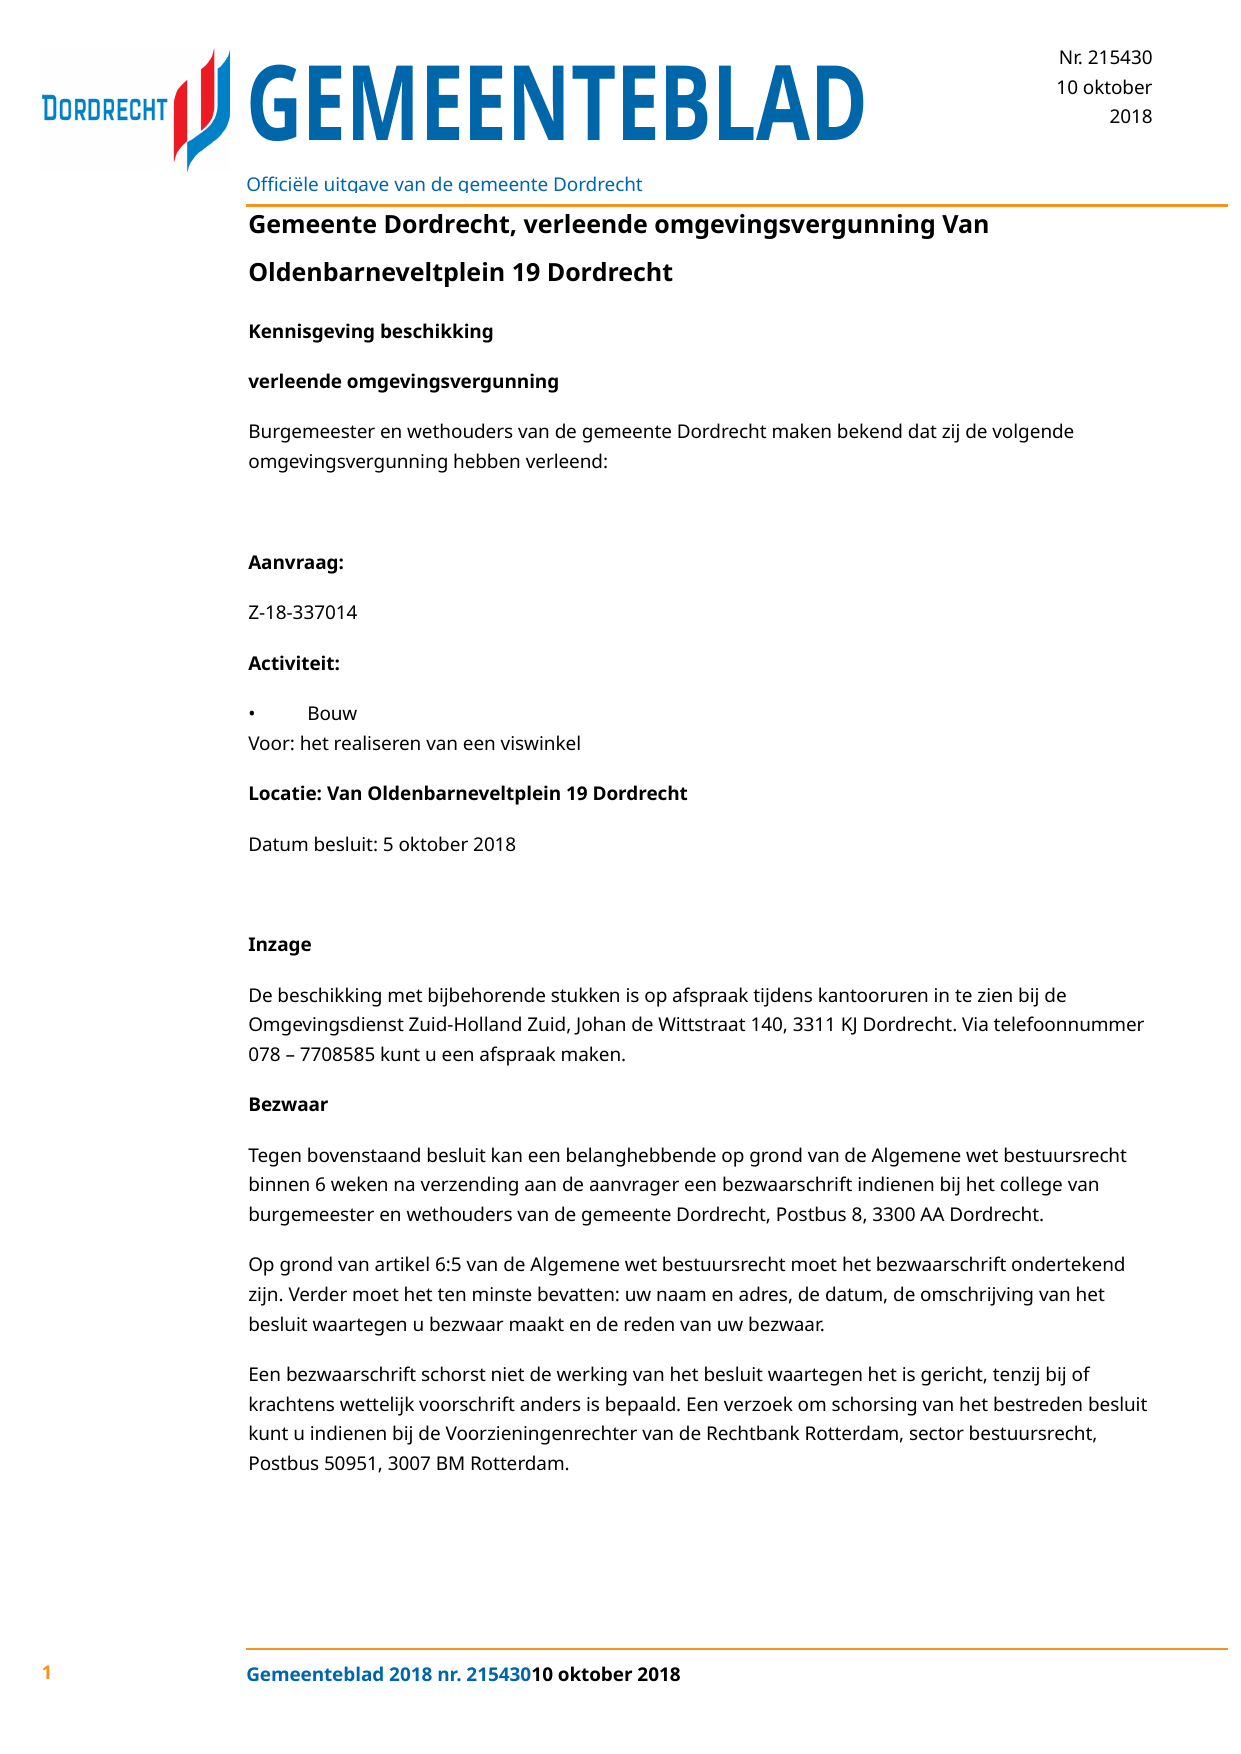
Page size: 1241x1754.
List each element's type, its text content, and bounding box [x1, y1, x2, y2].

text Datum besluit: 5 oktober 2018 [248, 831, 1152, 857]
text Kennisgeving beschikking [248, 318, 1152, 344]
text Inzage [248, 932, 1152, 957]
text Op grond van artikel 6:5 van de Algemene wet bestuursrecht moet het bezwaarschrift ondertekend zijn. Verder moet het ten minste bevatten: uw naam en adres, de datum, de omschrijving van het besluit waartegen u bezwaar maakt en de reden van uw bezwaar. [248, 1252, 1152, 1337]
text Gemeente Dordrecht, verleende omgevingsvergunning Van Oldenbarneveltplein 19 Dordrecht [248, 207, 1152, 288]
text Voor: het realiseren van een viswinkel [248, 730, 1152, 756]
text Burgemeester en wethouders van de gemeente Dordrecht maken bekend dat zij de volgende omgevingsvergunning hebben verleend: [248, 419, 1152, 474]
text De beschikking met bijbehorende stukken is op afspraak tijdens kantooruren in te zien bij de Omgevingsdienst Zuid-Holland Zuid, Johan de Wittstraat 140, 3311 KJ Dordrecht. Via telefoonnummer 078 – 7708585 kunt u een afspraak maken. [248, 982, 1152, 1067]
text verleende omgevingsvergunning [248, 368, 1152, 394]
text Aanvraag: [248, 549, 1152, 575]
text Z-18-337014 [248, 599, 1152, 625]
picture [41, 47, 231, 172]
text Activiteit: [248, 650, 1152, 676]
text Locatie: Van Oldenbarneveltplein 19 Dordrecht [248, 780, 1152, 806]
text Tegen bovenstaand besluit kan een belanghebbende op grond van de Algemene wet bestuursrecht binnen 6 weken na verzending aan de aanvrager een bezwaarschrift indienen bij het college van burgemeester en wethouders van de gemeente Dordrecht, Postbus 8, 3300 AA Dordrecht. [248, 1142, 1152, 1227]
text Bezwaar [248, 1092, 1152, 1117]
list Bouw [248, 700, 1152, 726]
text Een bezwaarschrift schorst niet de werking van het besluit waartegen het is gericht, tenzij bij of krachtens wettelijk voorschrift anders is bepaald. Een verzoek om schorsing van het bestreden besluit kunt u indienen bij de Voorzieningenrechter van de Rechtbank Rotterdam, sector bestuursrecht, Postbus 50951, 3007 BM Rotterdam. [248, 1361, 1152, 1476]
